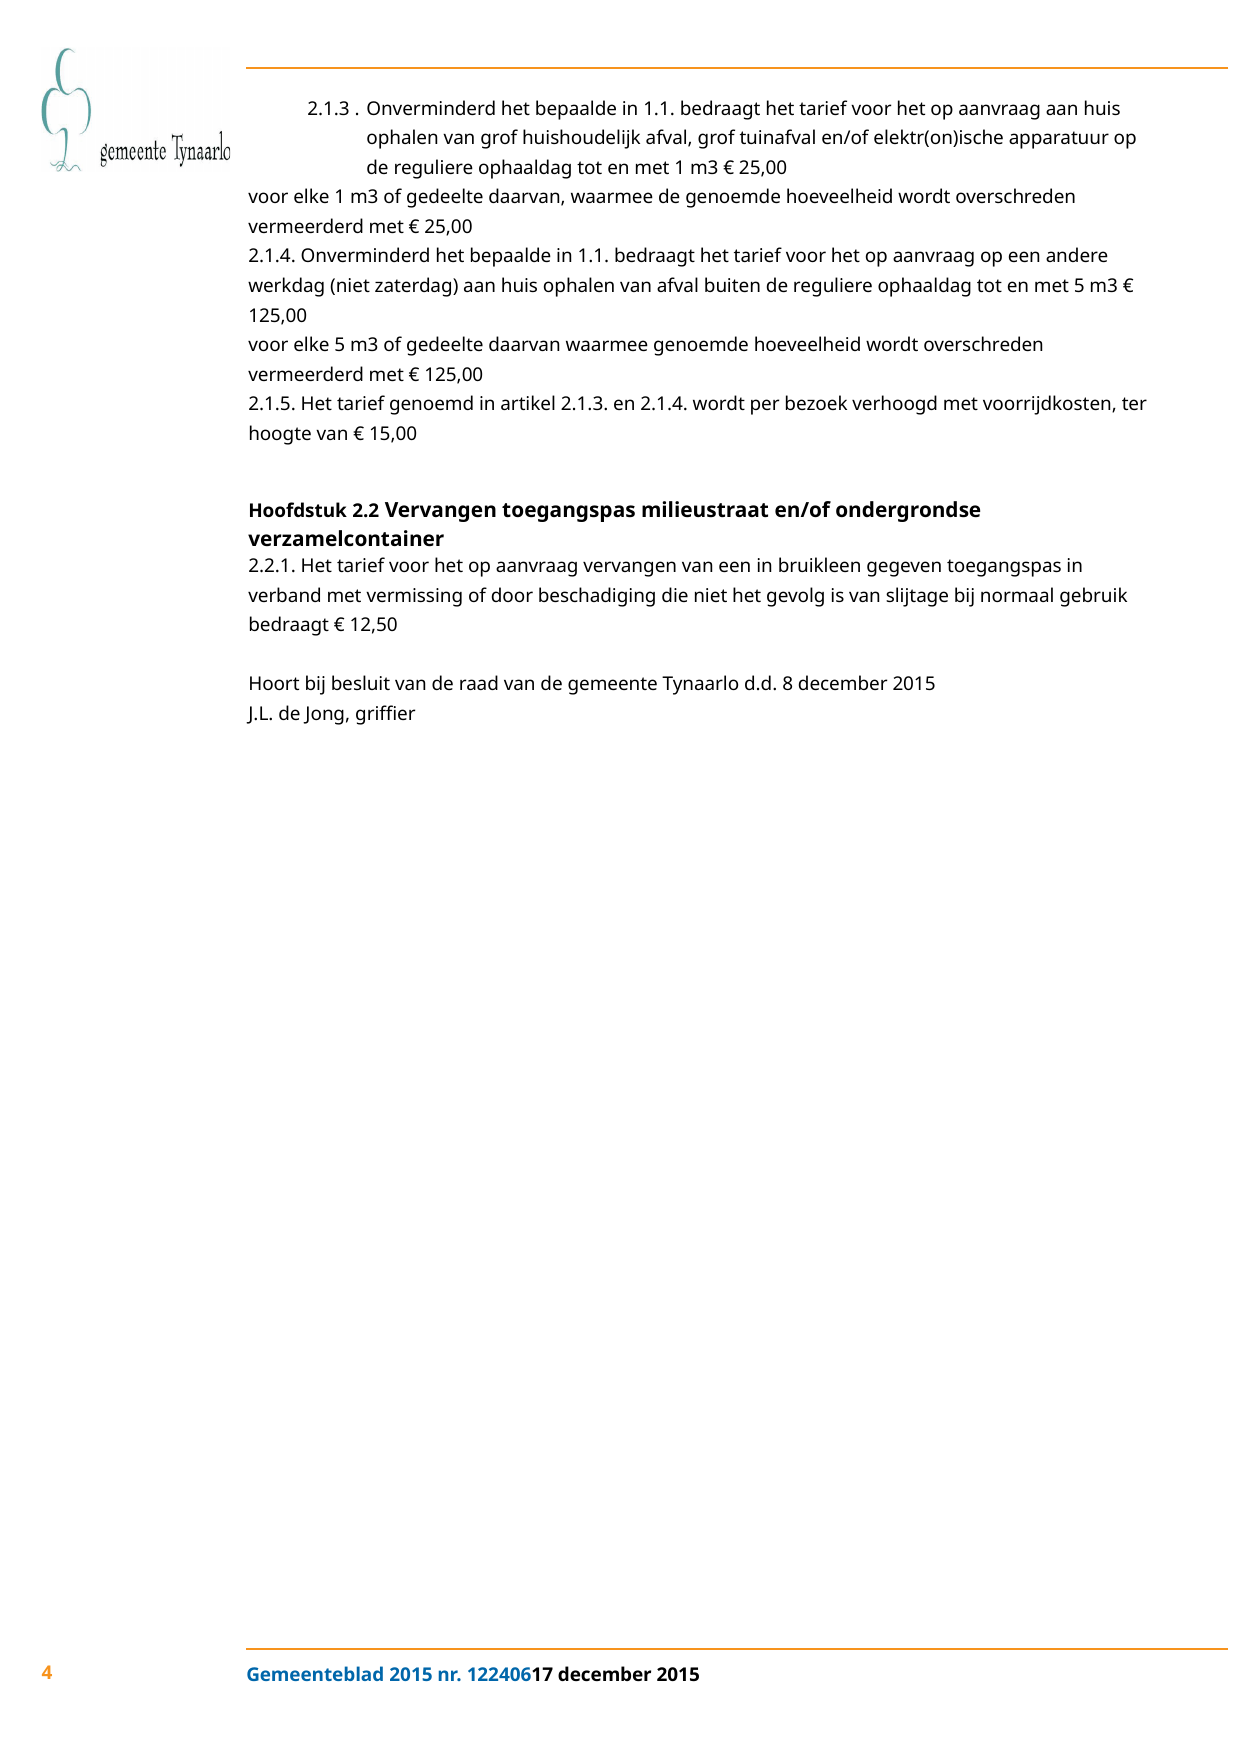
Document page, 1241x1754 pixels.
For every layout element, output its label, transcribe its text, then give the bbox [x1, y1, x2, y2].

text voor elke 1 m3 of gedeelte daarvan, waarmee de genoemde hoeveelheid wordt overschreden vermeerderd met € 25,00 [248, 183, 1152, 239]
list Onverminderd het bepaalde in 1.1. bedraagt het tarief voor het op aanvraag aan huis ophalen van grof huishoudelijk afval, grof tuinafval en/of elektr(on)ische apparatuur op de reguliere ophaaldag tot en met 1 m3 € 25,00 [307, 95, 1152, 180]
text voor elke 5 m3 of gedeelte daarvan waarmee genoemde hoeveelheid wordt overschreden vermeerderd met € 125,00 [248, 331, 1152, 387]
text 2.2.1. Het tarief voor het op aanvraag vervangen van een in bruikleen gegeven toegangspas in verband met vermissing of door beschadiging die niet het gevolg is van slijtage bij normaal gebruik bedraagt € 12,50 [248, 552, 1152, 637]
text Hoort bij besluit van de raad van de gemeente Tynaarlo d.d. 8 december 2015 [248, 671, 1152, 696]
text J.L. de Jong, griffier [248, 700, 1152, 726]
text Hoofdstuk 2.2 Vervangen toegangspas milieustraat en/of ondergrondse verzamelcontainer [248, 495, 1152, 552]
text 2.1.5. Het tarief genoemd in artikel 2.1.3. en 2.1.4. wordt per bezoek verhoogd met voorrijdkosten, ter hoogte van € 15,00 [248, 391, 1152, 446]
picture [41, 47, 231, 172]
text 2.1.4. Onverminderd het bepaalde in 1.1. bedraagt het tarief voor het op aanvraag op een andere werkdag (niet zaterdag) aan huis ophalen van afval buiten de reguliere ophaaldag tot en met 5 m3 € 125,00 [248, 243, 1152, 328]
